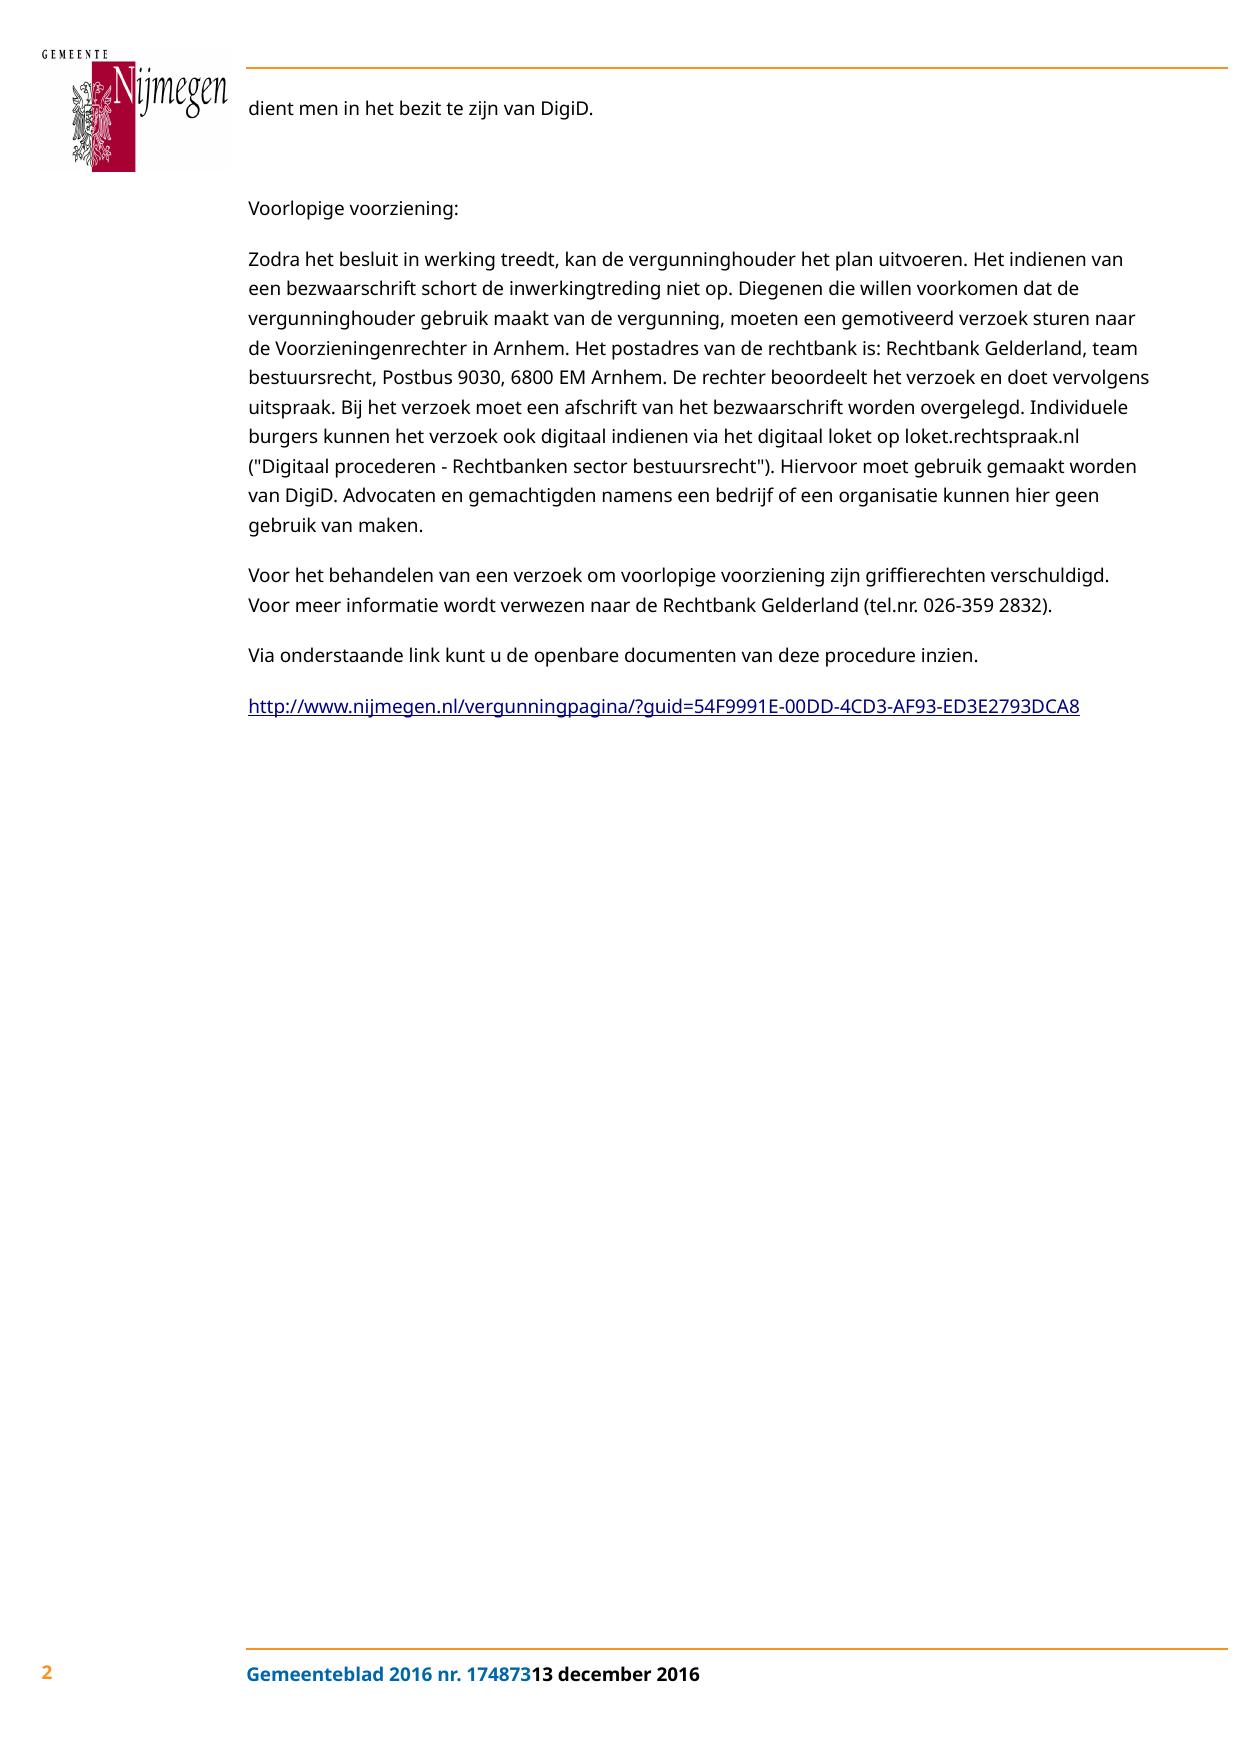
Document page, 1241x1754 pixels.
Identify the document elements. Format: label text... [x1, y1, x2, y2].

text Voor het behandelen van een verzoek om voorlopige voorziening zijn griffierechten verschuldigd. Voor meer informatie wordt verwezen naar de Rechtbank Gelderland (tel.nr. 026-359 2832). [248, 563, 1152, 618]
text http://www.nijmegen.nl/vergunningpagina/?guid=54F9991E-00DD-4CD3-AF93-ED3E2793DCA8 [248, 693, 1152, 719]
text Voorlopige voorziening: [248, 196, 1152, 221]
text dient men in het bezit te zijn van DigiD. [248, 95, 1152, 121]
text Zodra het besluit in werking treedt, kan de vergunninghouder het plan uitvoeren. Het indienen van een bezwaarschrift schort de inwerkingtreding niet op. Diegenen die willen voorkomen dat de vergunninghouder gebruik maakt van de vergunning, moeten een gemotiveerd verzoek sturen naar de Voorzieningenrechter in Arnhem. Het postadres van de rechtbank is: Rechtbank Gelderland, team bestuursrecht, Postbus 9030, 6800 EM Arnhem. De rechter beoordeelt het verzoek en doet vervolgens uitspraak. Bij het verzoek moet een afschrift van het bezwaarschrift worden overgelegd. Individuele burgers kunnen het verzoek ook digitaal indienen via het digitaal loket op loket.rechtspraak.nl ("Digitaal procederen - Rechtbanken sector bestuursrecht"). Hiervoor moet gebruik gemaakt worden van DigiD. Advocaten en gemachtigden namens een bedrijf of een organisatie kunnen hier geen gebruik van maken. [248, 246, 1152, 538]
picture [41, 47, 231, 172]
text Via onderstaande link kunt u de openbare documenten van deze procedure inzien. [248, 643, 1152, 668]
